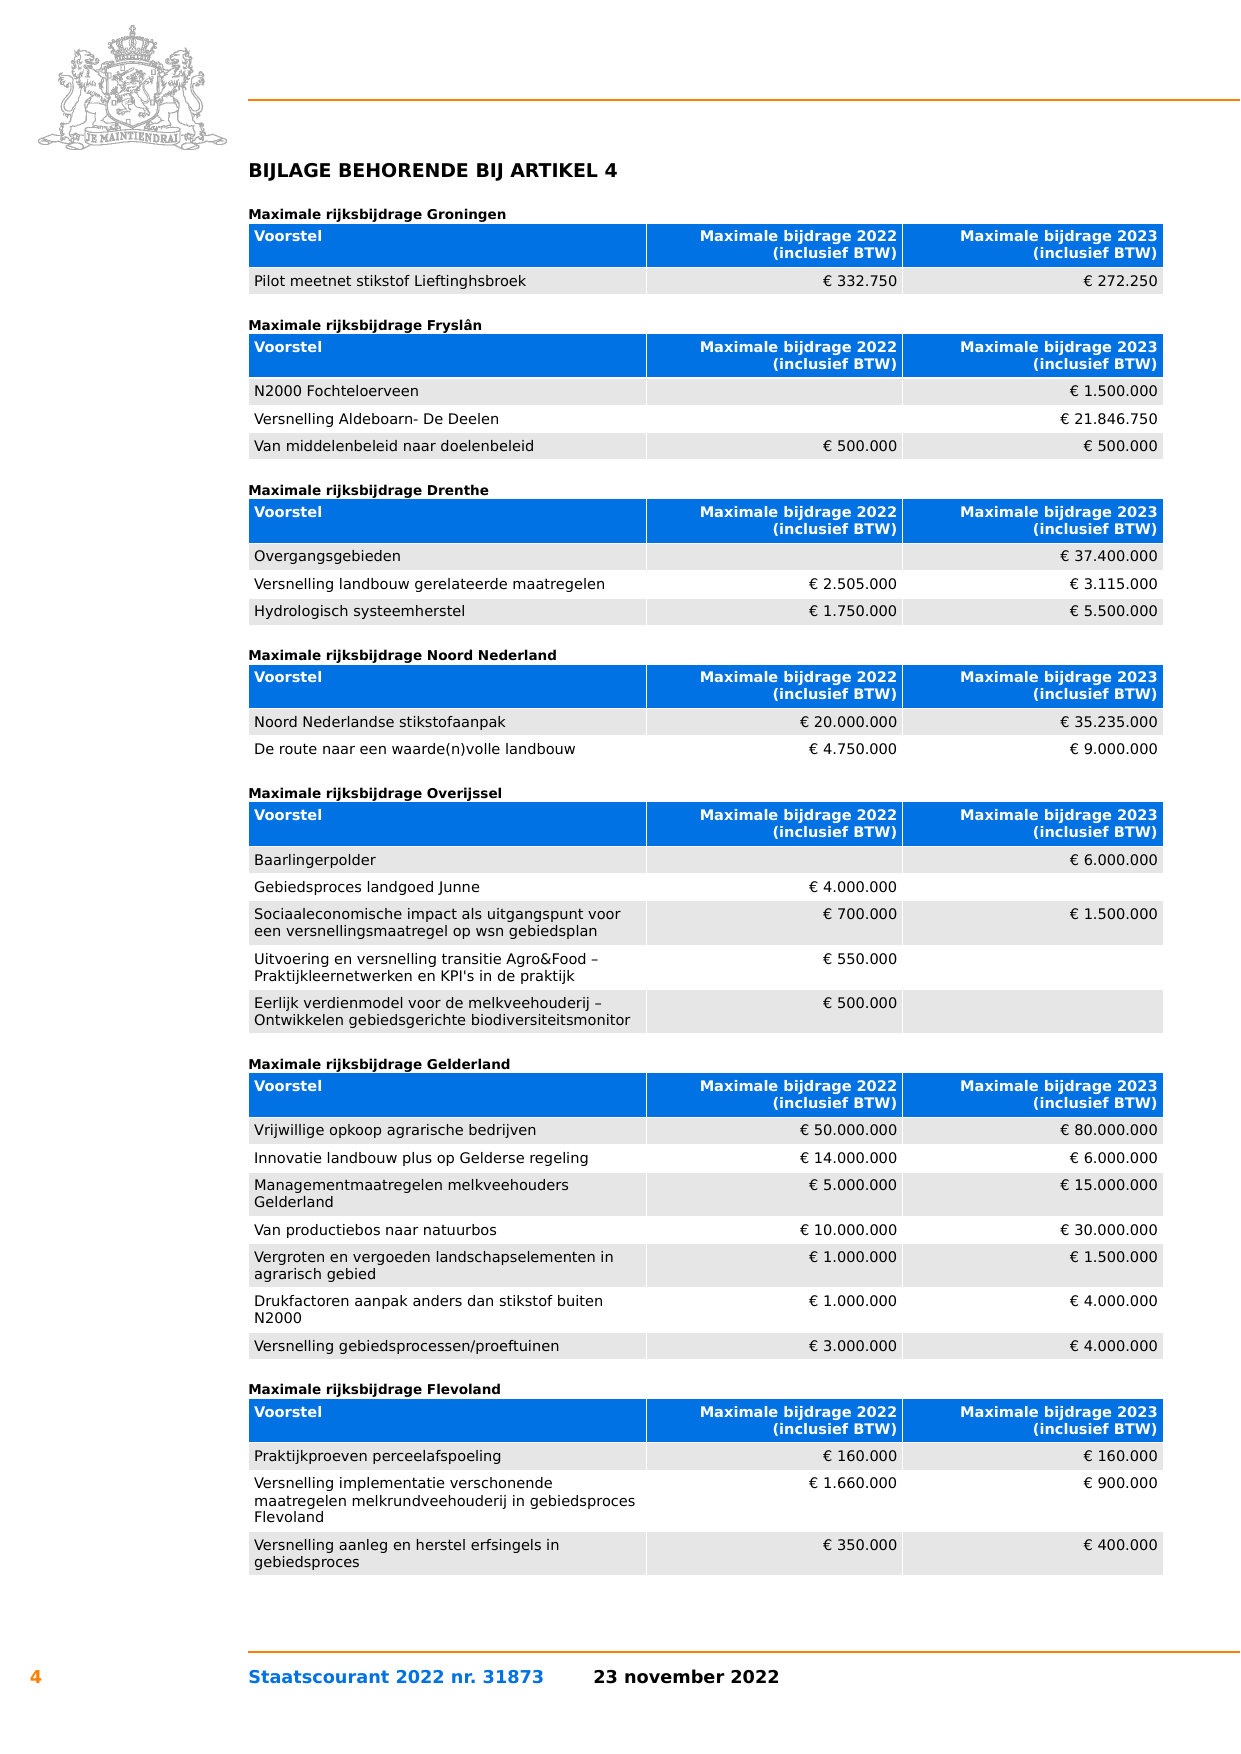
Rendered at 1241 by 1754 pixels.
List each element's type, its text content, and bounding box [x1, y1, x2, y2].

table_cell € 9.000.000 [903, 736, 1163, 763]
table_cell € 10.000.000 [647, 1217, 902, 1243]
table_cell Versnelling aanleg en herstel erfsingels in gebiedsproces [249, 1532, 646, 1575]
table_cell € 21.846.750 [903, 406, 1163, 432]
table_cell € 350.000 [647, 1532, 902, 1575]
table_cell € 1.500.000 [903, 901, 1163, 945]
table_cell N2000 Fochteloerveen [249, 379, 646, 405]
table_cell Van productiebos naar natuurbos [249, 1217, 646, 1243]
table_cell € 1.000.000 [647, 1244, 902, 1287]
table_cell € 35.235.000 [903, 709, 1163, 735]
table_cell € 14.000.000 [647, 1145, 902, 1171]
table_header Maximale rijksbijdrage Groningen [248, 207, 1163, 223]
table_cell [903, 874, 1163, 900]
table_cell Praktijkproeven perceelafspoeling [249, 1443, 646, 1470]
table_cell [647, 847, 902, 873]
table_cell € 3.115.000 [903, 571, 1163, 597]
table_cell € 3.000.000 [647, 1333, 902, 1359]
table_cell € 4.000.000 [903, 1289, 1163, 1332]
table_cell € 160.000 [903, 1443, 1163, 1470]
table_cell Gebiedsproces landgoed Junne [249, 874, 646, 900]
table_header Maximale rijksbijdrage Fryslân [248, 317, 1163, 333]
table_cell € 500.000 [903, 433, 1163, 459]
table_cell € 30.000.000 [903, 1217, 1163, 1243]
table_cell Maximale bijdrage 2022 (inclusief BTW) [647, 665, 902, 708]
table_cell € 1.500.000 [903, 379, 1163, 405]
table_cell Voorstel [249, 802, 646, 846]
table_cell Maximale bijdrage 2023 (inclusief BTW) [903, 334, 1163, 377]
table_cell € 20.000.000 [647, 709, 902, 735]
table_cell € 5.500.000 [903, 599, 1163, 625]
table_cell € 500.000 [647, 433, 902, 459]
table_header Maximale rijksbijdrage Noord Nederland [248, 648, 1163, 663]
table_cell Baarlingerpolder [249, 847, 646, 873]
table_cell [647, 379, 902, 405]
table_cell Maximale bijdrage 2023 (inclusief BTW) [903, 665, 1163, 708]
table_cell € 4.000.000 [903, 1333, 1163, 1359]
table_cell [903, 946, 1163, 989]
table_cell Managementmaatregelen melkveehouders Gelderland [249, 1173, 646, 1216]
table_cell € 6.000.000 [903, 847, 1163, 873]
table_cell [647, 406, 902, 432]
table_cell € 37.400.000 [903, 544, 1163, 570]
table_cell Noord Nederlandse stikstofaanpak [249, 709, 646, 735]
table_cell Van middelenbeleid naar doelenbeleid [249, 433, 646, 459]
table_cell Versnelling Aldeboarn- De Deelen [249, 406, 646, 432]
table_cell Maximale bijdrage 2022 (inclusief BTW) [647, 1073, 902, 1117]
table_header Maximale rijksbijdrage Gelderland [248, 1056, 1163, 1072]
table_cell Maximale bijdrage 2022 (inclusief BTW) [647, 224, 902, 267]
table_cell Maximale bijdrage 2023 (inclusief BTW) [903, 802, 1163, 846]
table_cell Eerlijk verdienmodel voor de melkveehouderij – Ontwikkelen gebiedsgerichte biodiversiteitsmonitor [249, 990, 646, 1033]
table_cell € 4.750.000 [647, 736, 902, 763]
table_cell Voorstel [249, 1073, 646, 1117]
table_cell Maximale bijdrage 2022 (inclusief BTW) [647, 334, 902, 377]
table_cell Drukfactoren aanpak anders dan stikstof buiten N2000 [249, 1289, 646, 1332]
table_header Maximale rijksbijdrage Drenthe [248, 483, 1163, 498]
table_cell Maximale bijdrage 2022 (inclusief BTW) [647, 802, 902, 846]
table_cell Maximale bijdrage 2022 (inclusief BTW) [647, 499, 902, 543]
table_cell € 15.000.000 [903, 1173, 1163, 1216]
table_cell Versnelling landbouw gerelateerde maatregelen [249, 571, 646, 597]
table_cell Overgangsgebieden [249, 544, 646, 570]
table_cell Maximale bijdrage 2023 (inclusief BTW) [903, 499, 1163, 543]
picture [38, 25, 227, 150]
table_cell Voorstel [249, 224, 646, 267]
table_cell Voorstel [249, 334, 646, 377]
table_cell € 50.000.000 [647, 1118, 902, 1144]
table_cell € 900.000 [903, 1471, 1163, 1531]
table_cell [903, 990, 1163, 1033]
table_cell € 6.000.000 [903, 1145, 1163, 1171]
table_cell € 1.750.000 [647, 599, 902, 625]
table_cell € 500.000 [647, 990, 902, 1033]
table_cell Pilot meetnet stikstof Lieftinghsbroek [249, 268, 646, 294]
table_cell € 4.000.000 [647, 874, 902, 900]
table_cell [647, 544, 902, 570]
table_cell € 1.660.000 [647, 1471, 902, 1531]
table_cell Versnelling gebiedsprocessen/proeftuinen [249, 1333, 646, 1359]
table_cell € 80.000.000 [903, 1118, 1163, 1144]
table_cell Maximale bijdrage 2023 (inclusief BTW) [903, 224, 1163, 267]
table_cell € 5.000.000 [647, 1173, 902, 1216]
table_cell Maximale bijdrage 2023 (inclusief BTW) [903, 1399, 1163, 1442]
table_cell Maximale bijdrage 2022 (inclusief BTW) [647, 1399, 902, 1442]
table_cell € 550.000 [647, 946, 902, 989]
table_cell Sociaaleconomische impact als uitgangspunt voor een versnellingsmaatregel op wsn gebiedsplan [249, 901, 646, 945]
table_cell Innovatie landbouw plus op Gelderse regeling [249, 1145, 646, 1171]
table_cell Maximale bijdrage 2023 (inclusief BTW) [903, 1073, 1163, 1117]
table_cell € 272.250 [903, 268, 1163, 294]
table_cell Vergroten en vergoeden landschapselementen in agrarisch gebied [249, 1244, 646, 1287]
table_cell Uitvoering en versnelling transitie Agro&Food – Praktijkleernetwerken en KPI's in de praktijk [249, 946, 646, 989]
table_cell Voorstel [249, 1399, 646, 1442]
subtitle BIJLAGE BEHORENDE BIJ ARTIKEL 4 [248, 160, 1163, 182]
table_header Maximale rijksbijdrage Flevoland [248, 1382, 1163, 1398]
table_cell Voorstel [249, 499, 646, 543]
table_cell € 332.750 [647, 268, 902, 294]
table_cell € 1.500.000 [903, 1244, 1163, 1287]
table_cell Hydrologisch systeemherstel [249, 599, 646, 625]
table_header Maximale rijksbijdrage Overijssel [248, 786, 1163, 801]
table_cell Voorstel [249, 665, 646, 708]
table_cell € 1.000.000 [647, 1289, 902, 1332]
table_cell € 2.505.000 [647, 571, 902, 597]
table_cell Vrijwillige opkoop agrarische bedrijven [249, 1118, 646, 1144]
table_cell De route naar een waarde(n)volle landbouw [249, 736, 646, 763]
table_cell € 700.000 [647, 901, 902, 945]
table_cell € 400.000 [903, 1532, 1163, 1575]
table_cell € 160.000 [647, 1443, 902, 1470]
table_cell Versnelling implementatie verschonende maatregelen melkrundveehouderij in gebiedsproces Flevoland [249, 1471, 646, 1531]
